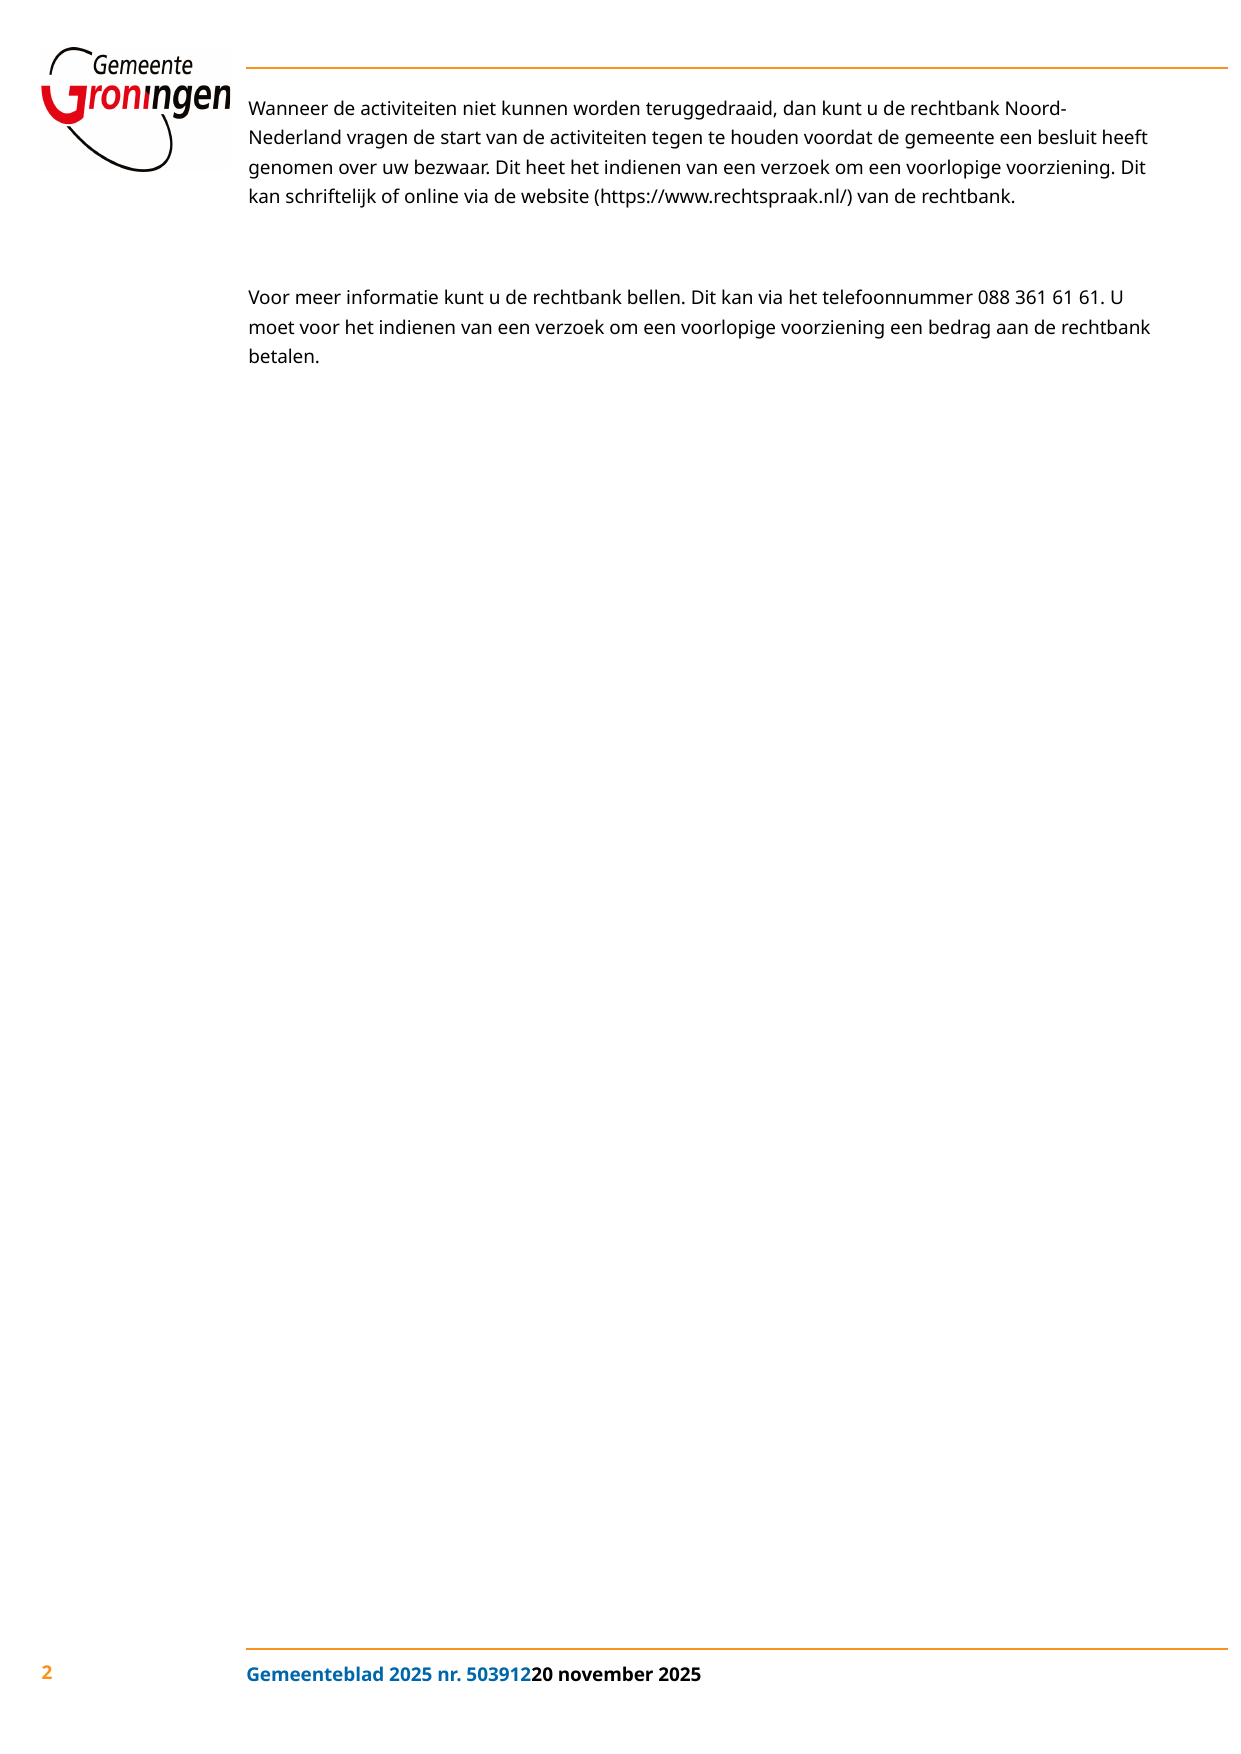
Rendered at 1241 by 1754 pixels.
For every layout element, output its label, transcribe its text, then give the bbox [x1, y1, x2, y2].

text Wanneer de activiteiten niet kunnen worden teruggedraaid, dan kunt u de rechtbank Noord-Nederland vragen de start van de activiteiten tegen te houden voordat de gemeente een besluit heeft genomen over uw bezwaar. Dit heet het indienen van een verzoek om een voorlopige voorziening. Dit kan schriftelijk of online via de website (https://www.rechtspraak.nl/) van de rechtbank. [248, 95, 1152, 209]
text Voor meer informatie kunt u de rechtbank bellen. Dit kan via het telefoonnummer 088 361 61 61. U moet voor het indienen van een verzoek om een voorlopige voorziening een bedrag aan de rechtbank betalen. [248, 284, 1152, 369]
picture [41, 47, 231, 172]
